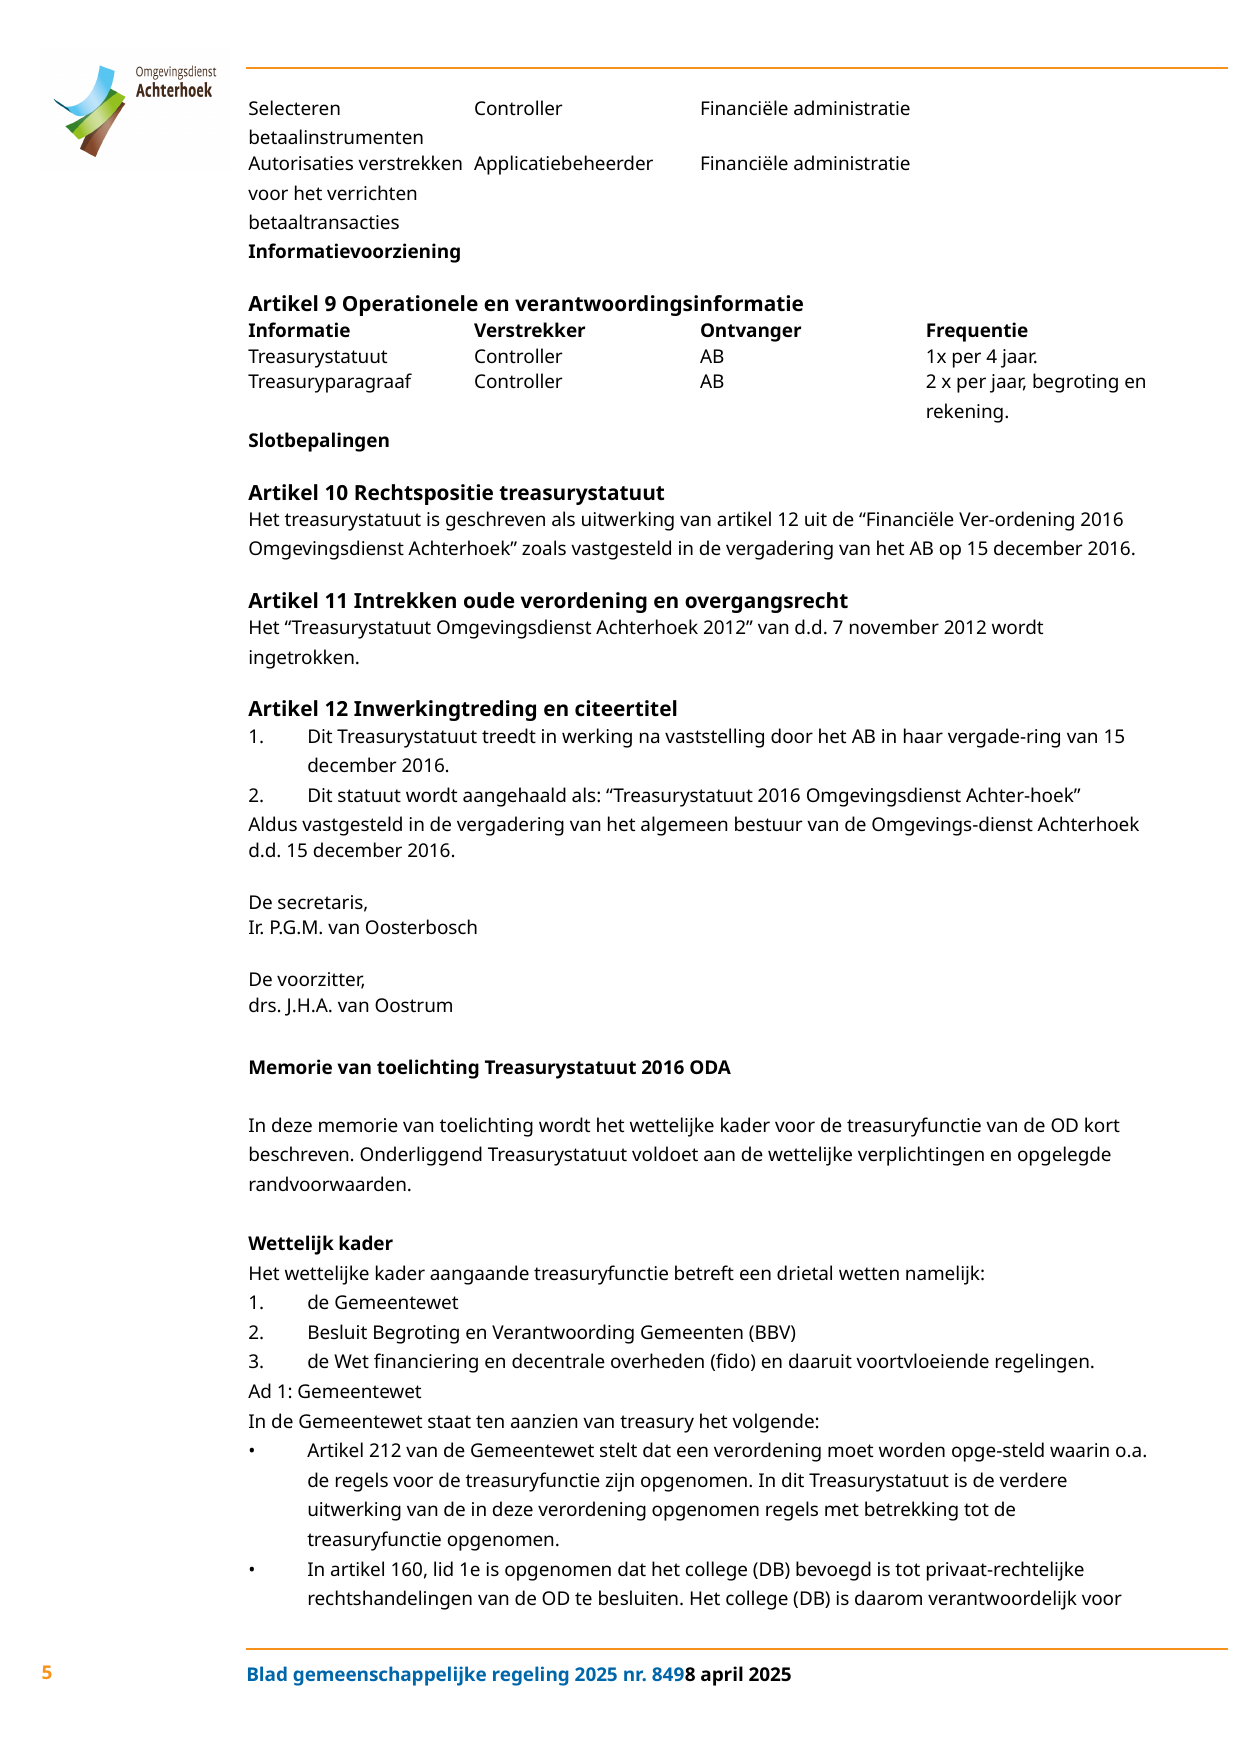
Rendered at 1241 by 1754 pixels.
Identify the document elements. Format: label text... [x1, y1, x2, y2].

table_cell Selecteren betaalinstrumenten [248, 95, 474, 150]
text In deze memorie van toelichting wordt het wettelijke kader voor de treasuryfunctie van de OD kort beschreven. Onderliggend Treasurystatuut voldoet aan de wettelijke verplichtingen en opgelegde randvoorwaarden. [248, 1112, 1152, 1197]
list Dit Treasurystatuut treedt in werking na vaststelling door het AB in haar vergade-ring van 15 december 2016. [248, 723, 1152, 778]
table_cell Controller [474, 369, 700, 424]
table_cell AB [700, 369, 926, 424]
text Slotbepalingen [248, 427, 1152, 453]
table_header Ontvanger [700, 317, 926, 343]
text In de Gemeentewet staat ten aanzien van treasury het volgende: [248, 1408, 1152, 1434]
table_header Informatie [248, 317, 474, 343]
picture [41, 47, 231, 172]
text drs. J.H.A. van Oostrum [248, 992, 1152, 1017]
text Artikel 10 Rechtspositie treasurystatuut [248, 478, 1152, 506]
text De secretaris, [248, 889, 1152, 914]
table_cell [926, 150, 1152, 235]
table_cell Treasuryparagraaf [248, 369, 474, 424]
table_cell 1x per 4 jaar. [926, 343, 1152, 369]
text Het “Treasurystatuut Omgevingsdienst Achterhoek 2012” van d.d. 7 november 2012 wordt ingetrokken. [248, 614, 1152, 670]
table_cell Treasurystatuut [248, 343, 474, 369]
table_cell Financiële administratie [700, 95, 926, 150]
text Artikel 12 Inwerkingtreding en citeertitel [248, 694, 1152, 723]
table_cell Controller [474, 95, 700, 150]
text Memorie van toelichting Treasurystatuut 2016 ODA [248, 1043, 1152, 1083]
text Ir. P.G.M. van Oosterbosch [248, 914, 1152, 940]
text Artikel 9 Operationele en verantwoordingsinformatie [248, 289, 1152, 317]
text Het treasurystatuut is geschreven als uitwerking van artikel 12 uit de “Financiële Ver-ordening 2016 Omgevingsdienst Achterhoek” zoals vastgesteld in de vergadering van het AB op 15 december 2016. [248, 506, 1152, 561]
table_cell AB [700, 343, 926, 369]
table_cell Autorisaties verstrekken voor het verrichten betaaltransacties [248, 150, 474, 235]
text De voorzitter, [248, 966, 1152, 992]
table_cell Financiële administratie [700, 150, 926, 235]
text Het wettelijke kader aangaande treasuryfunctie betreft een drietal wetten namelijk: [248, 1260, 1152, 1286]
list Dit statuut wordt aangehaald als: “Treasurystatuut 2016 Omgevingsdienst Achter-hoek” [248, 782, 1152, 808]
list Besluit Begroting en Verantwoording Gemeenten (BBV) [248, 1319, 1152, 1345]
list Artikel 212 van de Gemeentewet stelt dat een verordening moet worden opge-steld waarin o.a. de regels voor de treasuryfunctie zijn opgenomen. In dit Treasurystatuut is de verdere uitwerking van de in deze verordening opgenomen regels met betrekking tot de treasuryfunctie opgenomen. [248, 1437, 1152, 1552]
table_cell Controller [474, 343, 700, 369]
text Wettelijk kader [248, 1230, 1152, 1256]
table_header Frequentie [926, 317, 1152, 343]
list de Wet financiering en decentrale overheden (fido) en daaruit voortvloeiende regelingen. [248, 1349, 1152, 1374]
table_cell Applicatiebeheerder [474, 150, 700, 235]
table_cell [926, 95, 1152, 150]
text Ad 1: Gemeentewet [248, 1378, 1152, 1404]
text Artikel 11 Intrekken oude verordening en overgangsrecht [248, 586, 1152, 614]
table_header Verstrekker [474, 317, 700, 343]
table_cell 2 x per jaar, begroting en rekening. [926, 369, 1152, 424]
list In artikel 160, lid 1e is opgenomen dat het college (DB) bevoegd is tot privaat-rechtelijke rechtshandelingen van de OD te besluiten. Het college (DB) is daarom verantwoordelijk voor [248, 1556, 1152, 1611]
list de Gemeentewet [248, 1289, 1152, 1315]
text Informatievoorziening [248, 238, 1152, 264]
text Aldus vastgesteld in de vergadering van het algemeen bestuur van de Omgevings-dienst Achterhoek d.d. 15 december 2016. [248, 812, 1152, 863]
